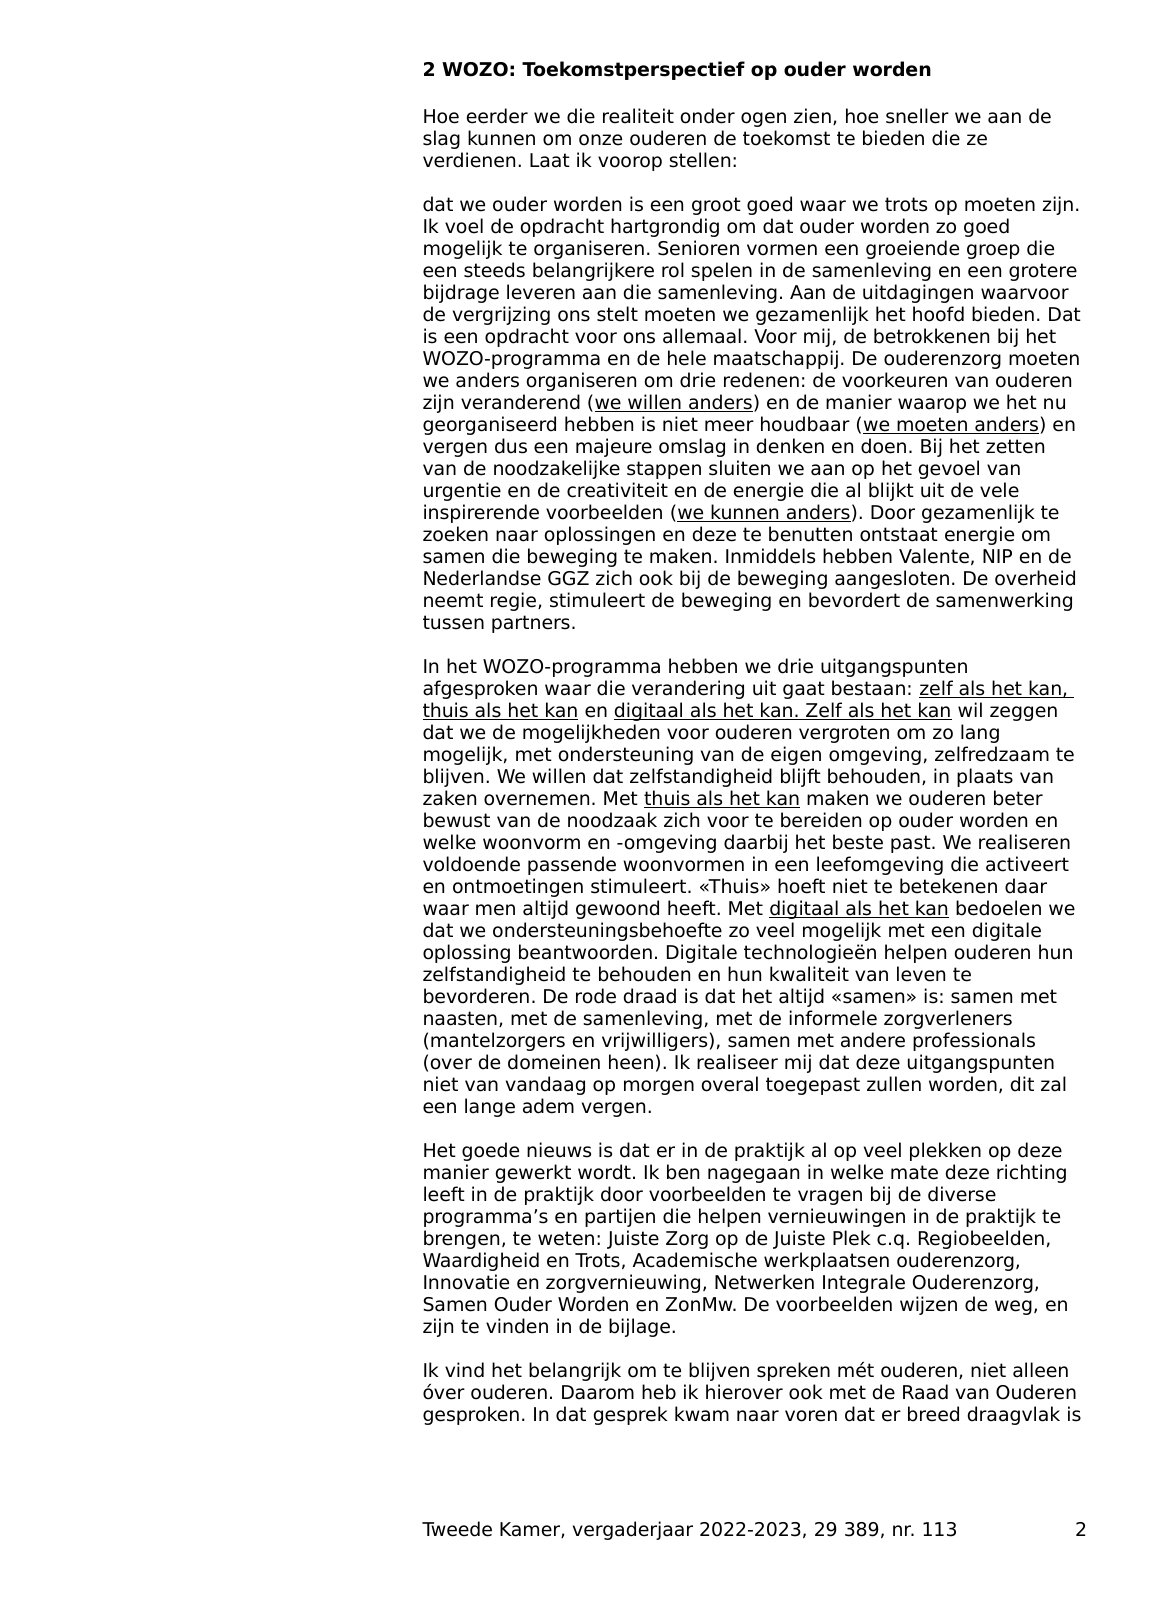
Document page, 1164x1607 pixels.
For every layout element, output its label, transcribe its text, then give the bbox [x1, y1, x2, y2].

subtitle 2 WOZO: Toekomstperspectief op ouder worden [422, 59, 1087, 81]
text dat we ouder worden is een groot goed waar we trots op moeten zijn. Ik voel de opdracht hartgrondig om dat ouder worden zo goed mogelijk te organiseren. Senioren vormen een groeiende groep die een steeds belangrijkere rol spelen in de samenleving en een grotere bijdrage leveren aan die samenleving. Aan de uitdagingen waarvoor de vergrijzing ons stelt moeten we gezamenlijk het hoofd bieden. Dat is een opdracht voor ons allemaal. Voor mij, de betrokkenen bij het WOZO-programma en de hele maatschappij. De ouderenzorg moeten we anders organiseren om drie redenen: de voorkeuren van ouderen zijn veranderend (we willen anders) en de manier waarop we het nu georganiseerd hebben is niet meer houdbaar (we moeten anders) en vergen dus een majeure omslag in denken en doen. Bij het zetten van de noodzakelijke stappen sluiten we aan op het gevoel van urgentie en de creativiteit en de energie die al blijkt uit de vele inspirerende voorbeelden (we kunnen anders). Door gezamenlijk te zoeken naar oplossingen en deze te benutten ontstaat energie om samen die beweging te maken. Inmiddels hebben Valente, NIP en de Nederlandse GGZ zich ook bij de beweging aangesloten. De overheid neemt regie, stimuleert de beweging en bevordert de samenwerking tussen partners. [422, 194, 1087, 634]
text In het WOZO-programma hebben we drie uitgangspunten afgesproken waar die verandering uit gaat bestaan: zelf als het kan, thuis als het kan en digitaal als het kan. Zelf als het kan wil zeggen dat we de mogelijkheden voor ouderen vergroten om zo lang mogelijk, met ondersteuning van de eigen omgeving, zelfredzaam te blijven. We willen dat zelfstandigheid blijft behouden, in plaats van zaken overnemen. Met thuis als het kan maken we ouderen beter bewust van de noodzaak zich voor te bereiden op ouder worden en welke woonvorm en -omgeving daarbij het beste past. We realiseren voldoende passende woonvormen in een leefomgeving die activeert en ontmoetingen stimuleert. «Thuis» hoeft niet te betekenen daar waar men altijd gewoond heeft. Met digitaal als het kan bedoelen we dat we ondersteuningsbehoefte zo veel mogelijk met een digitale oplossing beantwoorden. Digitale technologieën helpen ouderen hun zelfstandigheid te behouden en hun kwaliteit van leven te bevorderen. De rode draad is dat het altijd «samen» is: samen met naasten, met de samenleving, met de informele zorgverleners (mantelzorgers en vrijwilligers), samen met andere professionals (over de domeinen heen). Ik realiseer mij dat deze uitgangspunten niet van vandaag op morgen overal toegepast zullen worden, dit zal een lange adem vergen. [422, 656, 1087, 1117]
text Het goede nieuws is dat er in de praktijk al op veel plekken op deze manier gewerkt wordt. Ik ben nagegaan in welke mate deze richting leeft in de praktijk door voorbeelden te vragen bij de diverse programma’s en partijen die helpen vernieuwingen in de praktijk te brengen, te weten: Juiste Zorg op de Juiste Plek c.q. Regiobeelden, Waardigheid en Trots, Academische werkplaatsen ouderenzorg, Innovatie en zorgvernieuwing, Netwerken Integrale Ouderenzorg, Samen Ouder Worden en ZonMw. De voorbeelden wijzen de weg, en zijn te vinden in de bijlage. [422, 1140, 1087, 1337]
text Hoe eerder we die realiteit onder ogen zien, hoe sneller we aan de slag kunnen om onze ouderen de toekomst te bieden die ze verdienen. Laat ik voorop stellen: [422, 106, 1087, 172]
text Ik vind het belangrijk om te blijven spreken mét ouderen, niet alleen óver ouderen. Daarom heb ik hierover ook met de Raad van Ouderen gesproken. In dat gesprek kwam naar voren dat er breed draagvlak is [422, 1360, 1087, 1426]
